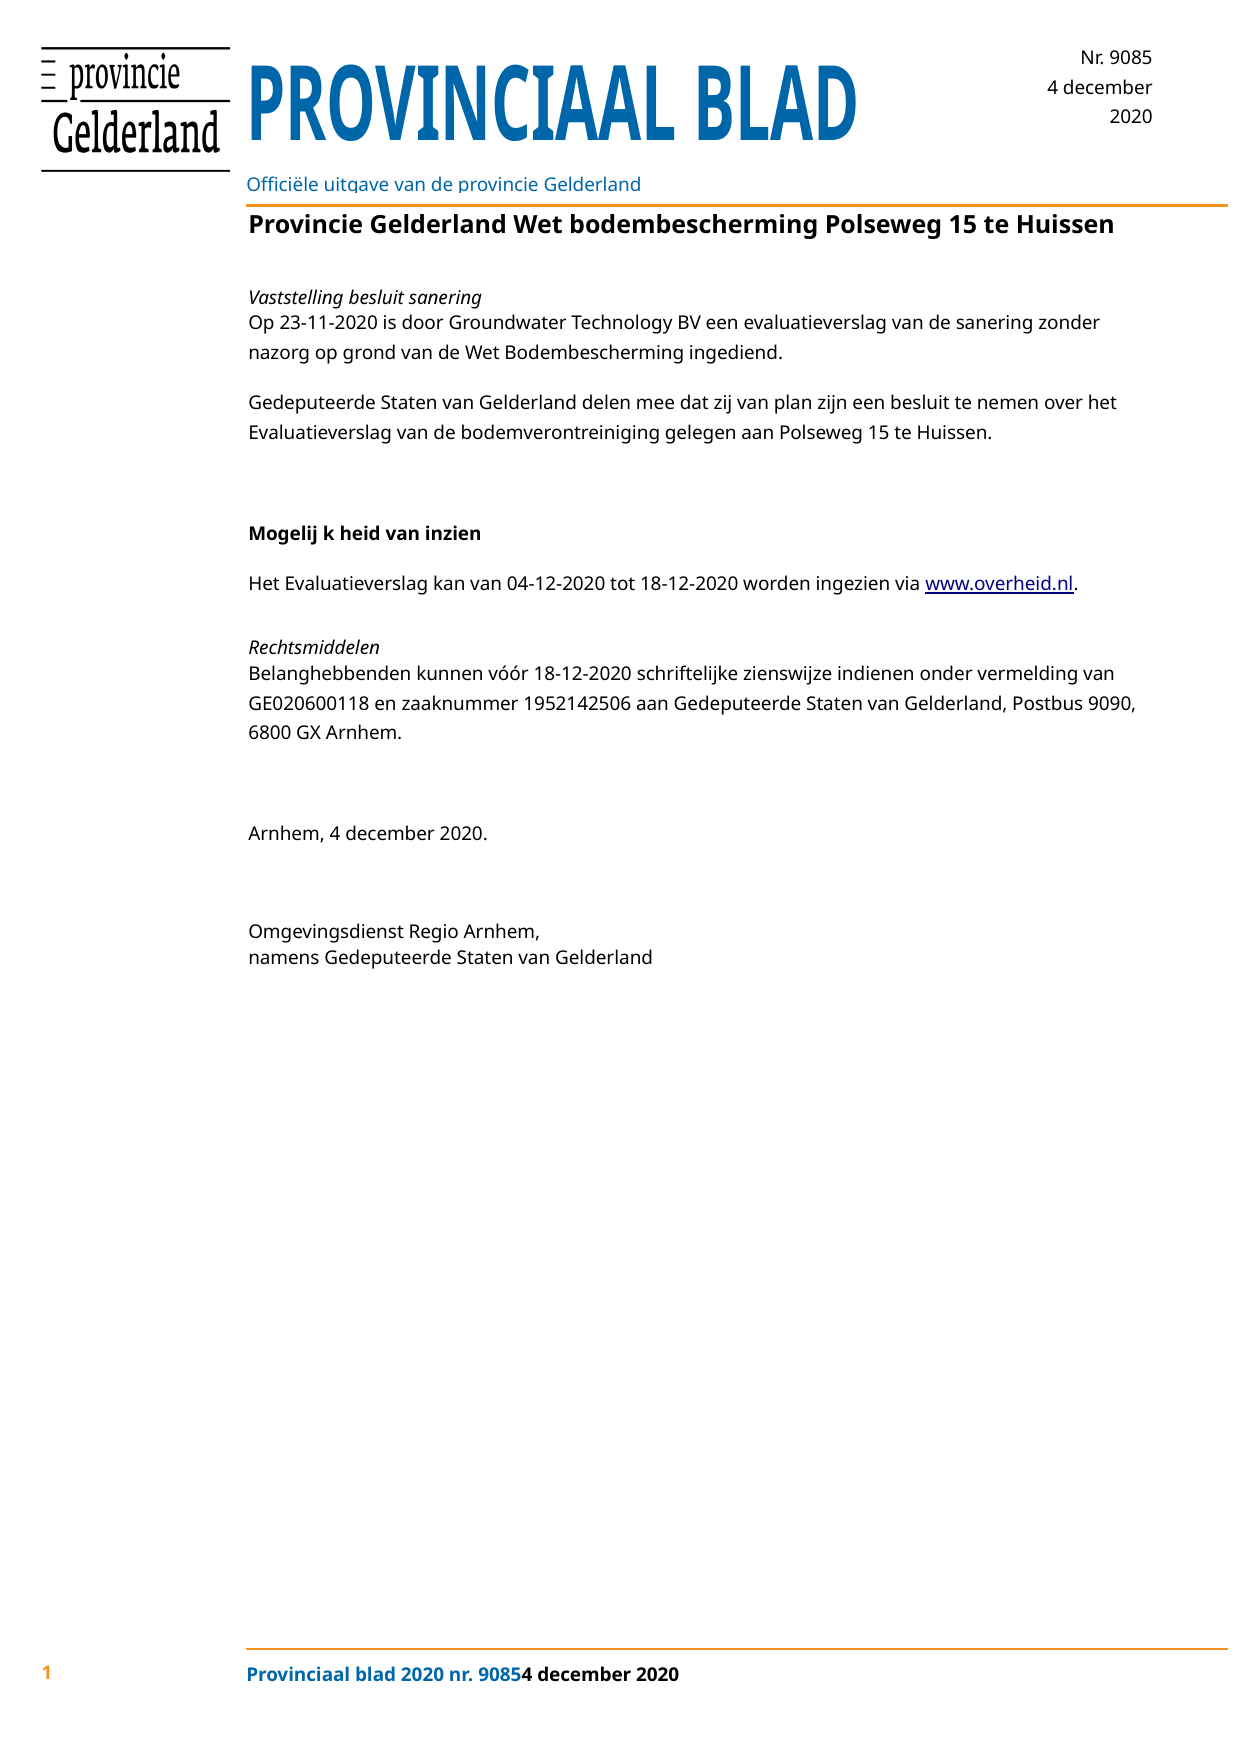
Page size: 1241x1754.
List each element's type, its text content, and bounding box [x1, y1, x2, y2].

text Omgevingsdienst Regio Arnhem, [248, 918, 1152, 944]
text Rechtsmiddelen [248, 634, 1152, 660]
text Arnhem, 4 december 2020. [248, 820, 1152, 846]
text Vaststelling besluit sanering [248, 284, 1152, 309]
text Provincie Gelderland Wet bodembescherming Polseweg 15 te Huissen [248, 207, 1152, 241]
text namens Gedeputeerde Staten van Gelderland [248, 944, 1152, 970]
picture [41, 47, 231, 172]
text Mogelij k heid van inzien [248, 520, 1152, 546]
text Gedeputeerde Staten van Gelderland delen mee dat zij van plan zijn een besluit te nemen over het Evaluatieverslag van de bodemverontreiniging gelegen aan Polseweg 15 te Huissen. [248, 389, 1152, 445]
text Belanghebbenden kunnen vóór 18-12-2020 schriftelijke zienswijze indienen onder vermelding van GE020600118 en zaaknummer 1952142506 aan Gedeputeerde Staten van Gelderland, Postbus 9090, 6800 GX Arnhem. [248, 660, 1152, 745]
text Op 23-11-2020 is door Groundwater Technology BV een evaluatieverslag van de sanering zonder nazorg op grond van de Wet Bodembescherming ingediend. [248, 309, 1152, 365]
text Het Evaluatieverslag kan van 04-12-2020 tot 18-12-2020 worden ingezien via www.overheid.nl. [248, 570, 1152, 596]
